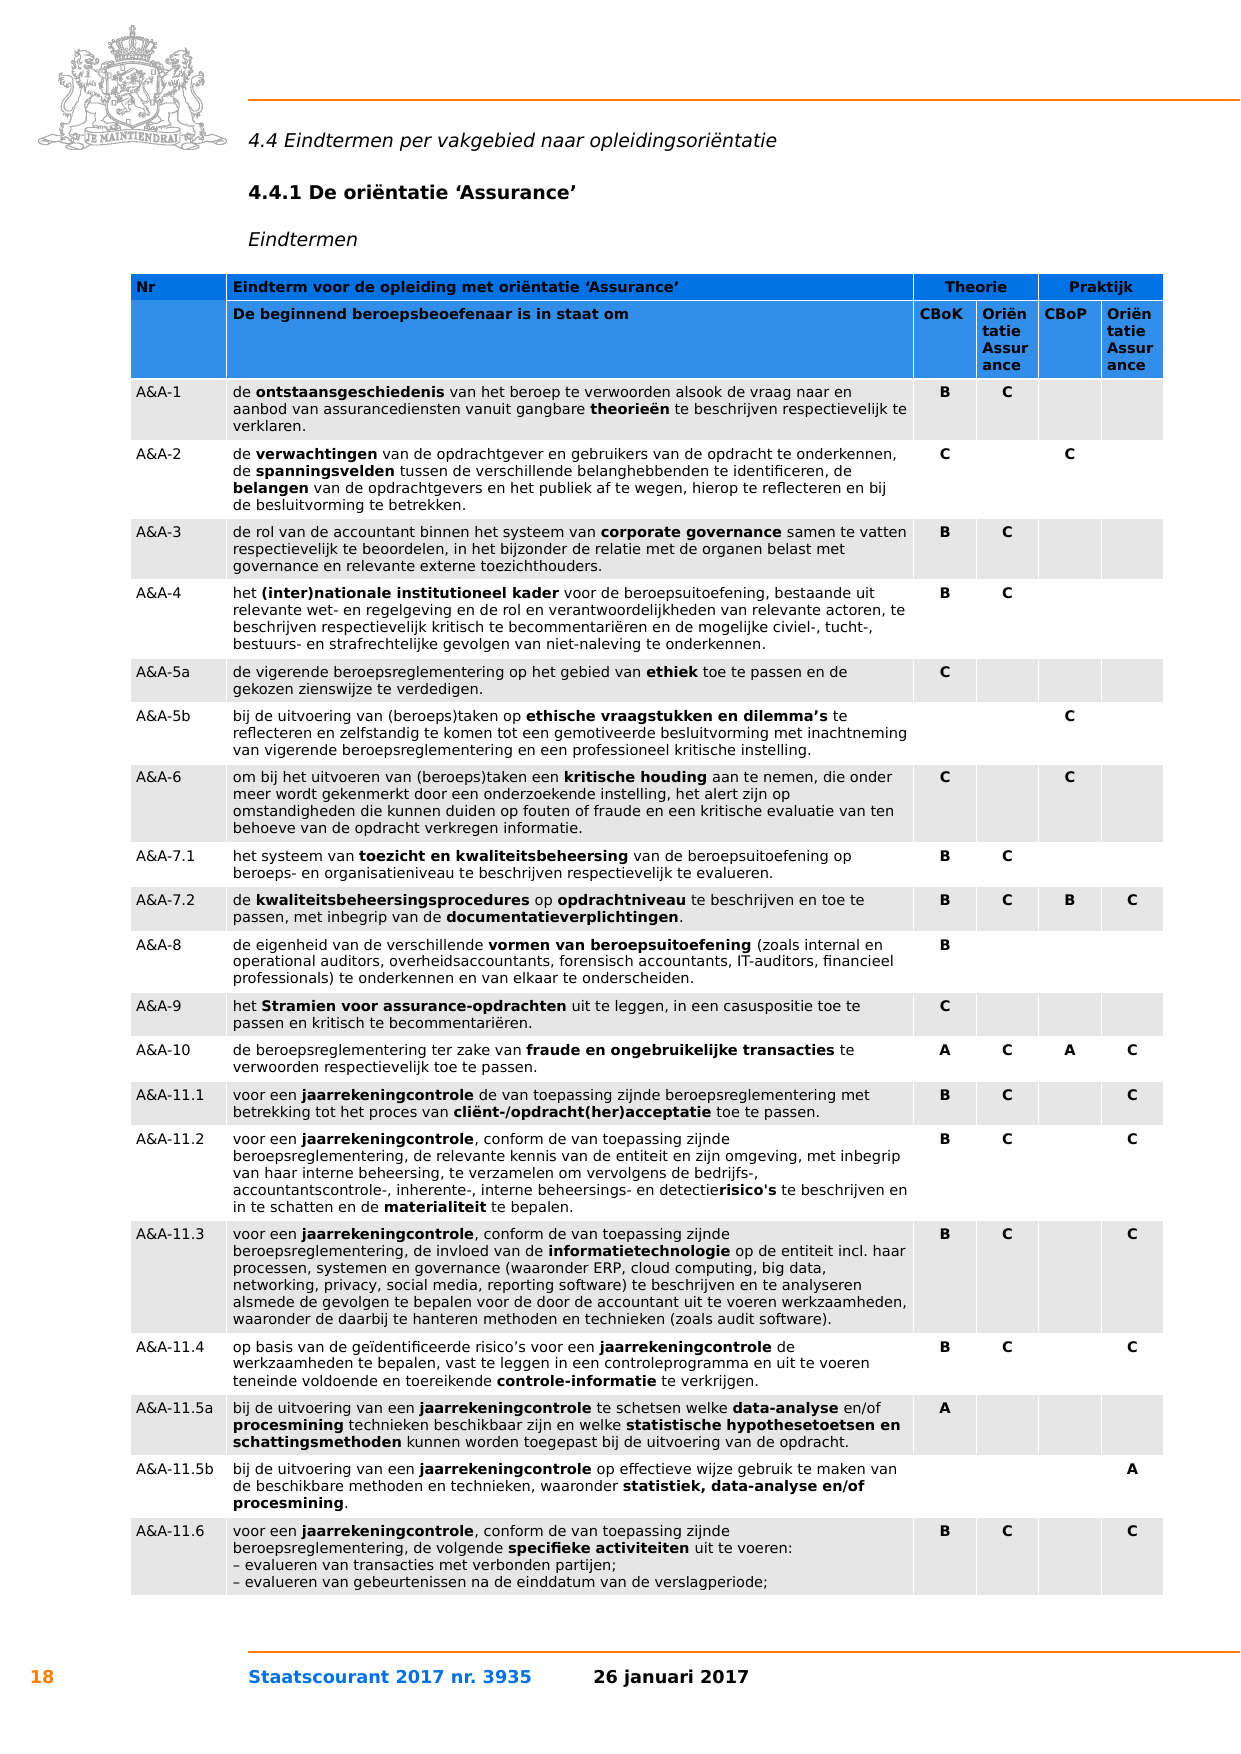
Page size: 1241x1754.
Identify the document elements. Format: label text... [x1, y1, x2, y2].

table_cell C [977, 1334, 1038, 1394]
table_cell [1039, 993, 1101, 1036]
table_header Praktijk [1039, 274, 1163, 300]
table_cell C [1102, 887, 1163, 931]
table_cell A&A-11.4 [131, 1334, 226, 1394]
table_cell voor een jaarrekeningcontrole, conform de van toepassing zijnde beroepsreglementering, de volgende specifieke activiteiten uit te voeren: – evalueren van transacties met verbonden partijen; – evalueren van gebeurtenissen na de einddatum van de verslagperiode; [227, 1518, 913, 1595]
table_cell A&A-10 [131, 1038, 226, 1081]
table_cell A&A-8 [131, 932, 226, 992]
table_cell de beroepsreglementering ter zake van fraude en ongebruikelijke transacties te verwoorden respectievelijk toe te passen. [227, 1038, 913, 1081]
table_cell [1039, 1456, 1101, 1517]
table_cell het Stramien voor assurance-opdrachten uit te leggen, in een casuspositie toe te passen en kritisch te becommentariëren. [227, 993, 913, 1036]
table_cell [1102, 441, 1163, 518]
table_cell B [914, 1334, 976, 1394]
table_cell [1102, 659, 1163, 702]
table_cell A [1102, 1456, 1163, 1517]
table_cell C [1102, 1221, 1163, 1333]
table_header Nr [131, 274, 226, 300]
table_cell bij de uitvoering van een jaarrekeningcontrole op effectieve wijze gebruik te maken van de beschikbare methoden en technieken, waaronder statistiek, data-analyse en/of procesmining. [227, 1456, 913, 1517]
table_header Theorie [914, 274, 1038, 300]
table_cell de kwaliteitsbeheersingsprocedures op opdrachtniveau te beschrijven en toe te passen, met inbegrip van de documentatieverplichtingen. [227, 887, 913, 931]
table_cell [914, 1456, 976, 1517]
table_cell [1102, 765, 1163, 842]
subtitle 4.4 Eindtermen per vakgebied naar opleidingsoriëntatie [248, 130, 1163, 152]
table_cell A [914, 1038, 976, 1081]
table_cell B [914, 1082, 976, 1125]
table_cell C [914, 765, 976, 842]
table_cell B [914, 519, 976, 579]
table_cell Oriëntatie Assurance [1102, 301, 1163, 378]
table_cell [977, 441, 1038, 518]
table_cell C [977, 380, 1038, 440]
table_cell B [914, 843, 976, 886]
table_cell [1039, 1395, 1101, 1455]
table_cell B [914, 581, 976, 658]
table_cell [1039, 659, 1101, 702]
table_cell C [1039, 703, 1101, 763]
table_cell A&A-11.1 [131, 1082, 226, 1125]
table_cell voor een jaarrekeningcontrole, conform de van toepassing zijnde beroepsreglementering, de relevante kennis van de entiteit en zijn omgeving, met inbegrip van haar interne beheersing, te verzamelen om vervolgens de bedrijfs-, accountantscontrole-, inherente-, interne beheersings- en detectierisico's te beschrijven en in te schatten en de materialiteit te bepalen. [227, 1126, 913, 1220]
table_cell A&A-11.5b [131, 1456, 226, 1517]
table_cell CBoP [1039, 301, 1101, 378]
table_cell [977, 993, 1038, 1036]
table_cell A&A-7.2 [131, 887, 226, 931]
table_cell [1102, 519, 1163, 579]
table_cell [1039, 1082, 1101, 1125]
table_cell C [1039, 765, 1101, 842]
table_cell de rol van de accountant binnen het systeem van corporate governance samen te vatten respectievelijk te beoordelen, in het bijzonder de relatie met de organen belast met governance en relevante externe toezichthouders. [227, 519, 913, 579]
subtitle 4.4.1 De oriëntatie ‘Assurance’ [248, 182, 1163, 204]
table_cell C [914, 993, 976, 1036]
table_cell A [914, 1395, 976, 1455]
table_cell B [914, 1221, 976, 1333]
table_cell [1102, 932, 1163, 992]
table_cell Oriëntatie Assurance [977, 301, 1038, 378]
table_cell C [977, 581, 1038, 658]
table_cell [1102, 843, 1163, 886]
table_cell [1102, 1395, 1163, 1455]
table_cell voor een jaarrekeningcontrole de van toepassing zijnde beroepsreglementering met betrekking tot het proces van cliënt-/opdracht(her)acceptatie toe te passen. [227, 1082, 913, 1125]
table_cell A&A-11.3 [131, 1221, 226, 1333]
table_cell C [977, 1518, 1038, 1595]
subtitle Eindtermen [248, 229, 1163, 251]
table_cell C [1102, 1038, 1163, 1081]
table_cell [977, 703, 1038, 763]
table_cell [1039, 932, 1101, 992]
table_cell A&A-11.5a [131, 1395, 226, 1455]
table_header Eindterm voor de opleiding met oriëntatie ‘Assurance’ [227, 274, 913, 300]
table_cell C [977, 1038, 1038, 1081]
table_cell [977, 765, 1038, 842]
table_cell bij de uitvoering van (beroeps)taken op ethische vraagstukken en dilemma’s te reflecteren en zelfstandig te komen tot een gemotiveerde besluitvorming met inachtneming van vigerende beroepsreglementering en een professioneel kritische instelling. [227, 703, 913, 763]
table_cell A&A-1 [131, 380, 226, 440]
table_cell [1102, 380, 1163, 440]
table_cell voor een jaarrekeningcontrole, conform de van toepassing zijnde beroepsreglementering, de invloed van de informatietechnologie op de entiteit incl. haar processen, systemen en governance (waaronder ERP, cloud computing, big data, networking, privacy, social media, reporting software) te beschrijven en te analyseren alsmede de gevolgen te bepalen voor de door de accountant uit te voeren werkzaamheden, waaronder de daarbij te hanteren methoden en technieken (zoals audit software). [227, 1221, 913, 1333]
table_cell C [1039, 441, 1101, 518]
table_cell CBoK [914, 301, 976, 378]
table_cell [1102, 581, 1163, 658]
table_cell A&A-4 [131, 581, 226, 658]
table_cell [977, 1395, 1038, 1455]
table_cell A&A-5b [131, 703, 226, 763]
table_cell de ontstaansgeschiedenis van het beroep te verwoorden alsook de vraag naar en aanbod van assurancediensten vanuit gangbare theorieën te beschrijven respectievelijk te verklaren. [227, 380, 913, 440]
table_cell A&A-11.6 [131, 1518, 226, 1595]
table_cell C [914, 441, 976, 518]
table_cell C [977, 887, 1038, 931]
table_cell A&A-11.2 [131, 1126, 226, 1220]
table_cell C [977, 843, 1038, 886]
table_cell het systeem van toezicht en kwaliteitsbeheersing van de beroepsuitoefening op beroeps- en organisatieniveau te beschrijven respectievelijk te evalueren. [227, 843, 913, 886]
table_cell [914, 703, 976, 763]
table_cell [1039, 380, 1101, 440]
table_cell A&A-6 [131, 765, 226, 842]
table_cell [977, 1456, 1038, 1517]
picture [38, 25, 227, 150]
table_cell om bij het uitvoeren van (beroeps)taken een kritische houding aan te nemen, die onder meer wordt gekenmerkt door een onderzoekende instelling, het alert zijn op omstandigheden die kunnen duiden op fouten of fraude en een kritische evaluatie van ten behoeve van de opdracht verkregen informatie. [227, 765, 913, 842]
table_cell C [914, 659, 976, 702]
table_cell op basis van de geïdentificeerde risico’s voor een jaarrekeningcontrole de werkzaamheden te bepalen, vast te leggen in een controleprogramma en uit te voeren teneinde voldoende en toereikende controle-informatie te verkrijgen. [227, 1334, 913, 1394]
table_cell [1039, 519, 1101, 579]
table_cell C [977, 519, 1038, 579]
table_cell A&A-2 [131, 441, 226, 518]
table_cell [1039, 1334, 1101, 1394]
table_cell De beginnend beroepsbeoefenaar is in staat om [227, 301, 913, 378]
table_cell A&A-3 [131, 519, 226, 579]
table_cell [977, 932, 1038, 992]
table_cell [1039, 1221, 1101, 1333]
table_cell B [1039, 887, 1101, 931]
table_cell A&A-5a [131, 659, 226, 702]
table_cell de vigerende beroepsreglementering op het gebied van ethiek toe te passen en de gekozen zienswijze te verdedigen. [227, 659, 913, 702]
table_cell C [1102, 1126, 1163, 1220]
table_cell het (inter)nationale institutioneel kader voor de beroepsuitoefening, bestaande uit relevante wet- en regelgeving en de rol en verantwoordelijkheden van relevante actoren, te beschrijven respectievelijk kritisch te becommentariëren en de mogelijke civiel-, tucht-, bestuurs- en strafrechtelijke gevolgen van niet-naleving te onderkennen. [227, 581, 913, 658]
table_cell de verwachtingen van de opdrachtgever en gebruikers van de opdracht te onderkennen, de spanningsvelden tussen de verschillende belanghebbenden te identificeren, de belangen van de opdrachtgevers en het publiek af te wegen, hierop te reflecteren en bij de besluitvorming te betrekken. [227, 441, 913, 518]
table_cell B [914, 1126, 976, 1220]
table_cell A [1039, 1038, 1101, 1081]
table_cell C [977, 1221, 1038, 1333]
table_cell B [914, 380, 976, 440]
table_cell C [1102, 1334, 1163, 1394]
table_cell bij de uitvoering van een jaarrekeningcontrole te schetsen welke data-analyse en/of procesmining technieken beschikbaar zijn en welke statistische hypothesetoetsen en schattingsmethoden kunnen worden toegepast bij de uitvoering van de opdracht. [227, 1395, 913, 1455]
table_cell [1039, 1126, 1101, 1220]
table_cell A&A-9 [131, 993, 226, 1036]
table_cell [1039, 581, 1101, 658]
table_cell B [914, 887, 976, 931]
table_cell B [914, 932, 976, 992]
table_cell [977, 659, 1038, 702]
table_cell C [977, 1082, 1038, 1125]
table_cell [1102, 703, 1163, 763]
table_cell [1102, 993, 1163, 1036]
table_cell C [1102, 1518, 1163, 1595]
table_cell de eigenheid van de verschillende vormen van beroepsuitoefening (zoals internal en operational auditors, overheidsaccountants, forensisch accountants, IT-auditors, financieel professionals) te onderkennen en van elkaar te onderscheiden. [227, 932, 913, 992]
table_cell [1039, 1518, 1101, 1595]
table_cell A&A-7.1 [131, 843, 226, 886]
table_cell C [1102, 1082, 1163, 1125]
table_cell C [977, 1126, 1038, 1220]
table_cell [1039, 843, 1101, 886]
table_cell B [914, 1518, 976, 1595]
